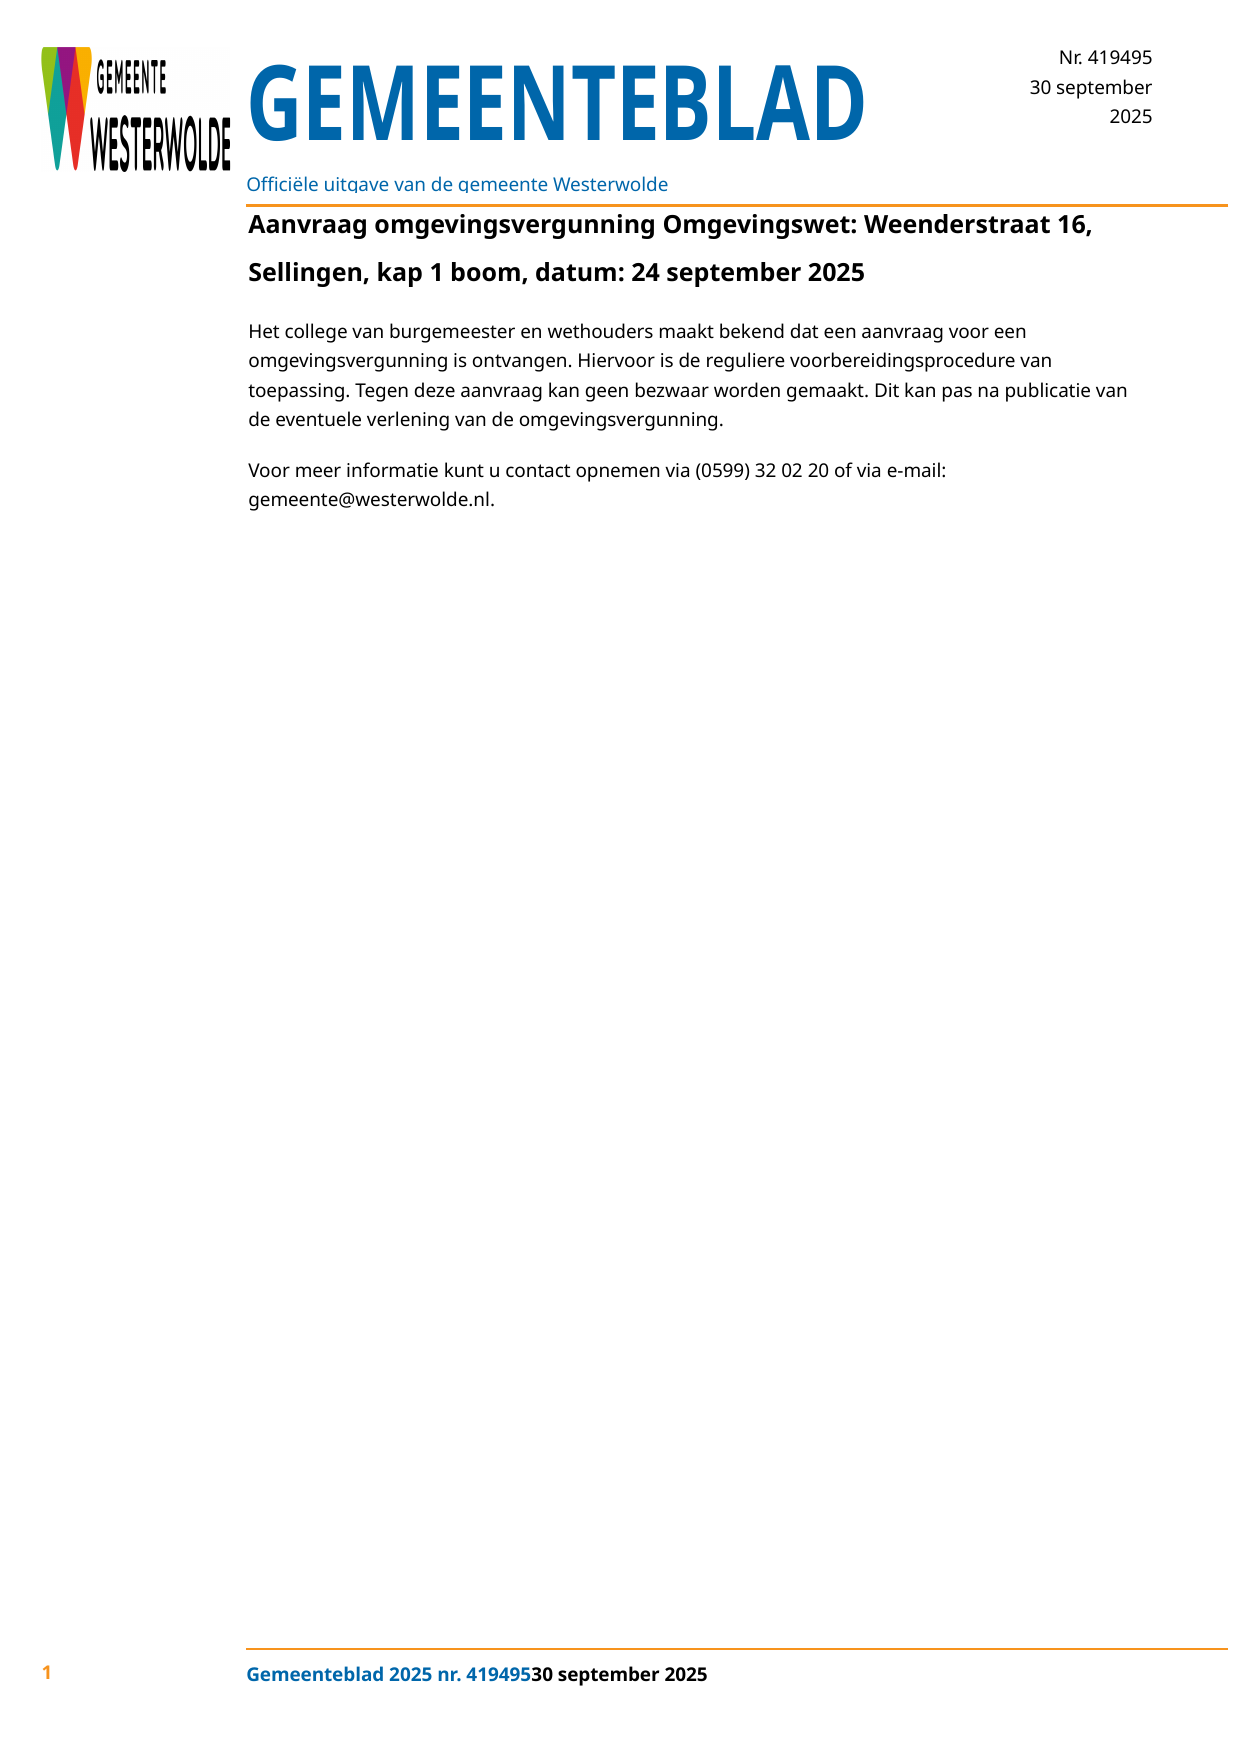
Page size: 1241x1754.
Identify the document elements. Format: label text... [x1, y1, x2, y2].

text Voor meer informatie kunt u contact opnemen via (0599) 32 02 20 of via e-mail: gemeente@westerwolde.nl. [248, 457, 1152, 512]
picture [41, 47, 231, 172]
text Aanvraag omgevingsvergunning Omgevingswet: Weenderstraat 16, Sellingen, kap 1 boom, datum: 24 september 2025 [248, 207, 1152, 288]
text Het college van burgemeester en wethouders maakt bekend dat een aanvraag voor een omgevingsvergunning is ontvangen. Hiervoor is de reguliere voorbereidingsprocedure van toepassing. Tegen deze aanvraag kan geen bezwaar worden gemaakt. Dit kan pas na publicatie van de eventuele verlening van de omgevingsvergunning. [248, 318, 1152, 432]
